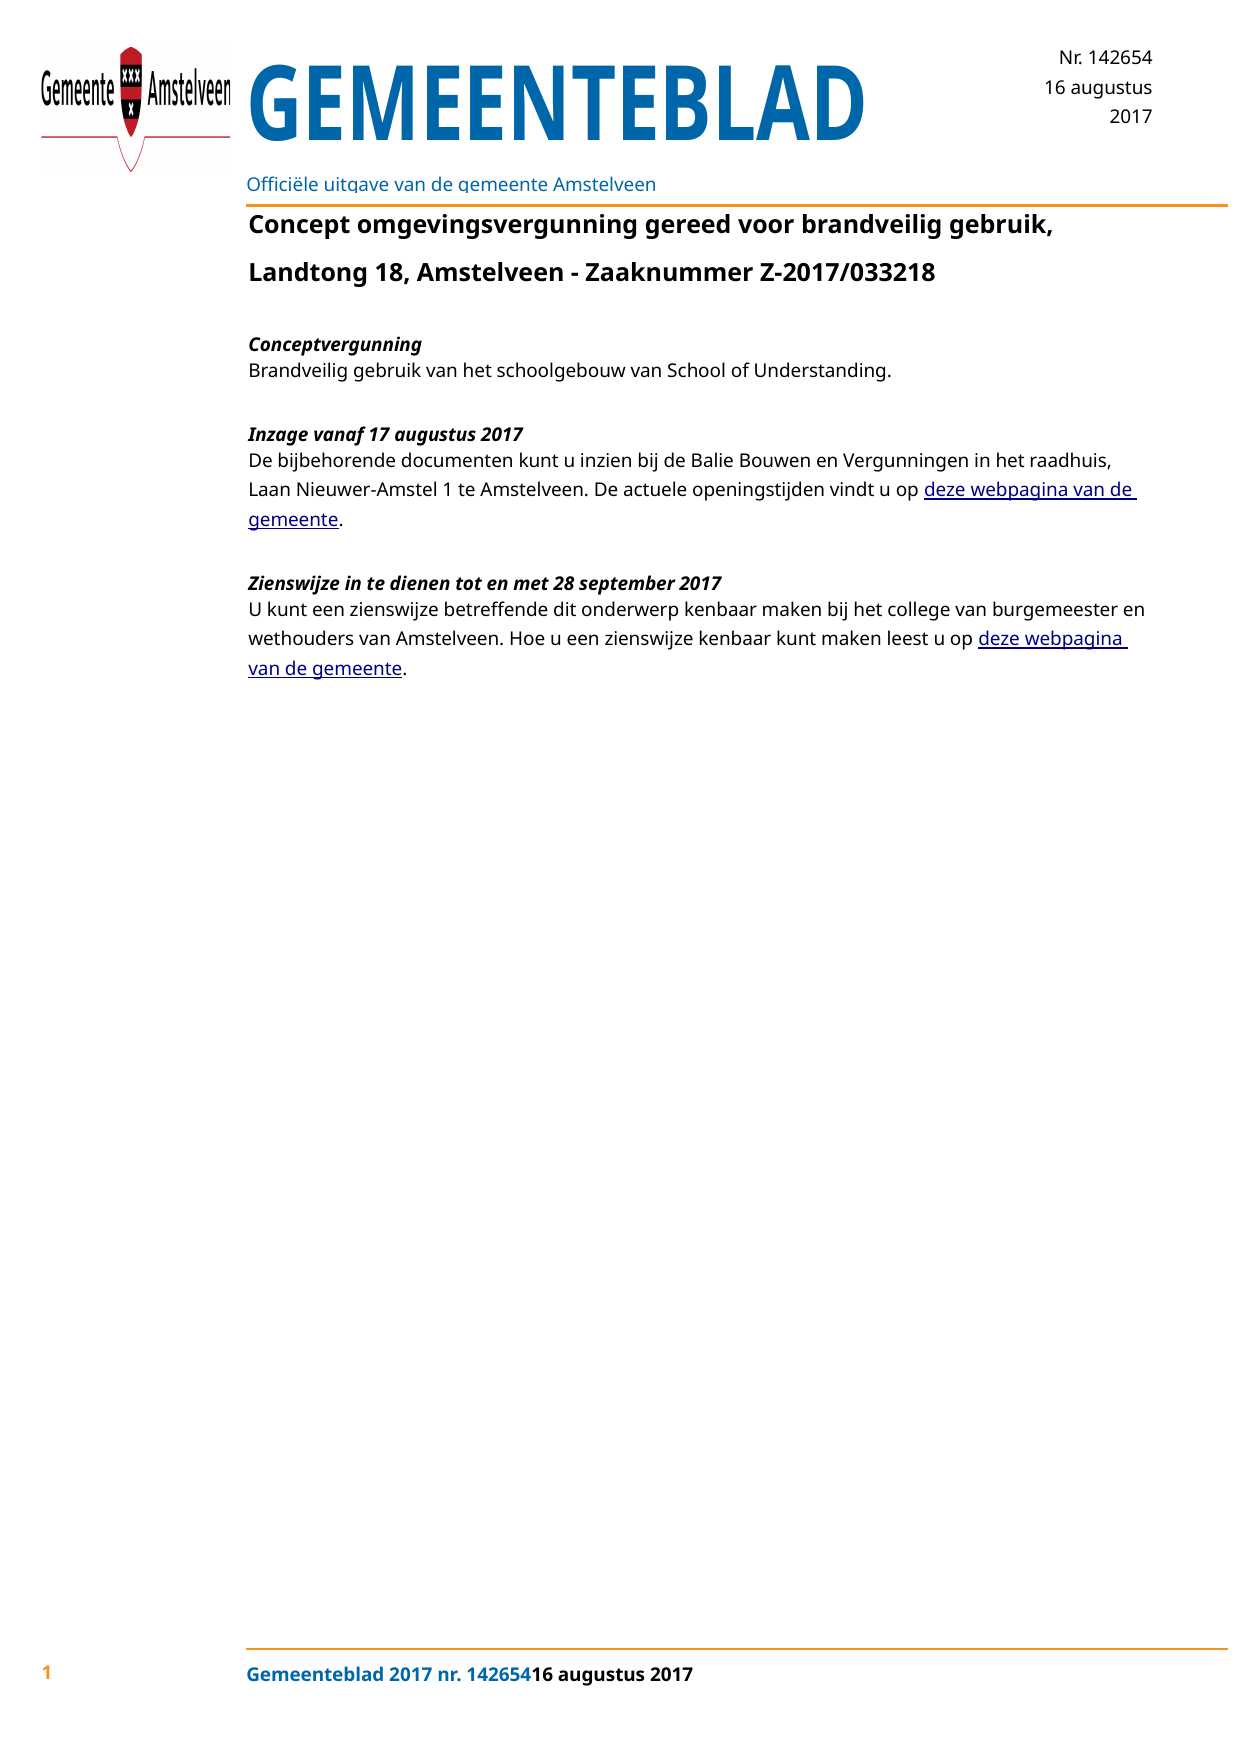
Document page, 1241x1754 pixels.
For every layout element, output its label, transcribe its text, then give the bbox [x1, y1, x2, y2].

text Zienswijze in te dienen tot en met 28 september 2017 [248, 570, 1152, 596]
picture [41, 47, 231, 172]
text Inzage vanaf 17 augustus 2017 [248, 421, 1152, 447]
text Brandveilig gebruik van het schoolgebouw van School of Understanding. [248, 357, 1152, 383]
text Conceptvergunning [248, 331, 1152, 357]
text Concept omgevingsvergunning gereed voor brandveilig gebruik, Landtong 18, Amstelveen - Zaaknummer Z-2017/033218 [248, 207, 1152, 288]
text De bijbehorende documenten kunt u inzien bij de Balie Bouwen en Vergunningen in het raadhuis, Laan Nieuwer-Amstel 1 te Amstelveen. De actuele openingstijden vindt u op deze webpagina van de gemeente. [248, 447, 1152, 532]
text U kunt een zienswijze betreffende dit onderwerp kenbaar maken bij het college van burgemeester en wethouders van Amstelveen. Hoe u een zienswijze kenbaar kunt maken leest u op deze webpagina van de gemeente. [248, 596, 1152, 681]
